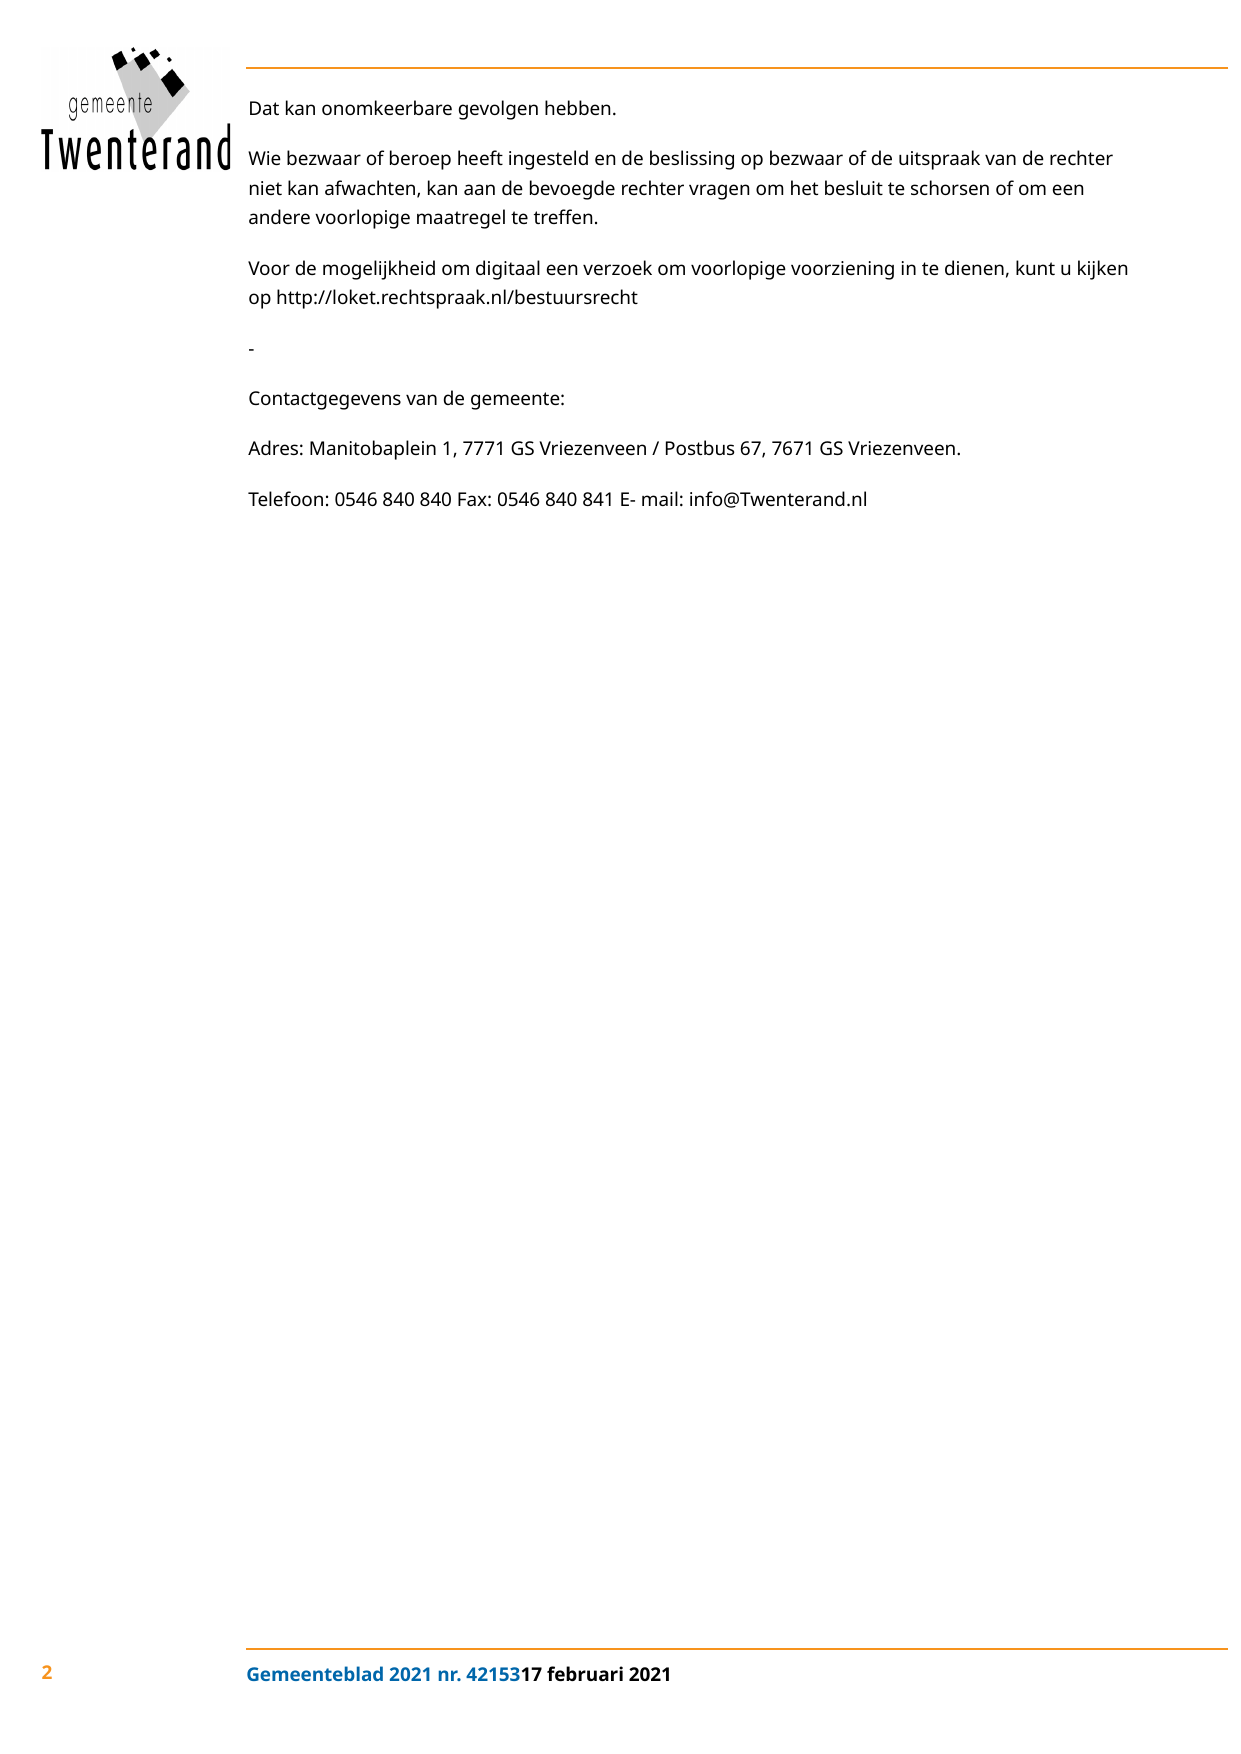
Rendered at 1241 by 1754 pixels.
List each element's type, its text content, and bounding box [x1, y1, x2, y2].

text Voor de mogelijkheid om digitaal een verzoek om voorlopige voorziening in te dienen, kunt u kijken op http://loket.rechtspraak.nl/bestuursrecht [248, 255, 1152, 310]
text Dat kan onomkeerbare gevolgen hebben. [248, 95, 1152, 121]
text - [248, 335, 1152, 361]
text Wie bezwaar of beroep heeft ingesteld en de beslissing op bezwaar of de uitspraak van de rechter niet kan afwachten, kan aan de bevoegde rechter vragen om het besluit te schorsen of om een andere voorlopige maatregel te treffen. [248, 145, 1152, 230]
text Telefoon: 0546 840 840 Fax: 0546 840 841 E- mail: info@Twenterand.nl [248, 486, 1152, 512]
text Contactgegevens van de gemeente: [248, 385, 1152, 411]
picture [41, 47, 231, 172]
text Adres: Manitobaplein 1, 7771 GS Vriezenveen / Postbus 67, 7671 GS Vriezenveen. [248, 436, 1152, 461]
